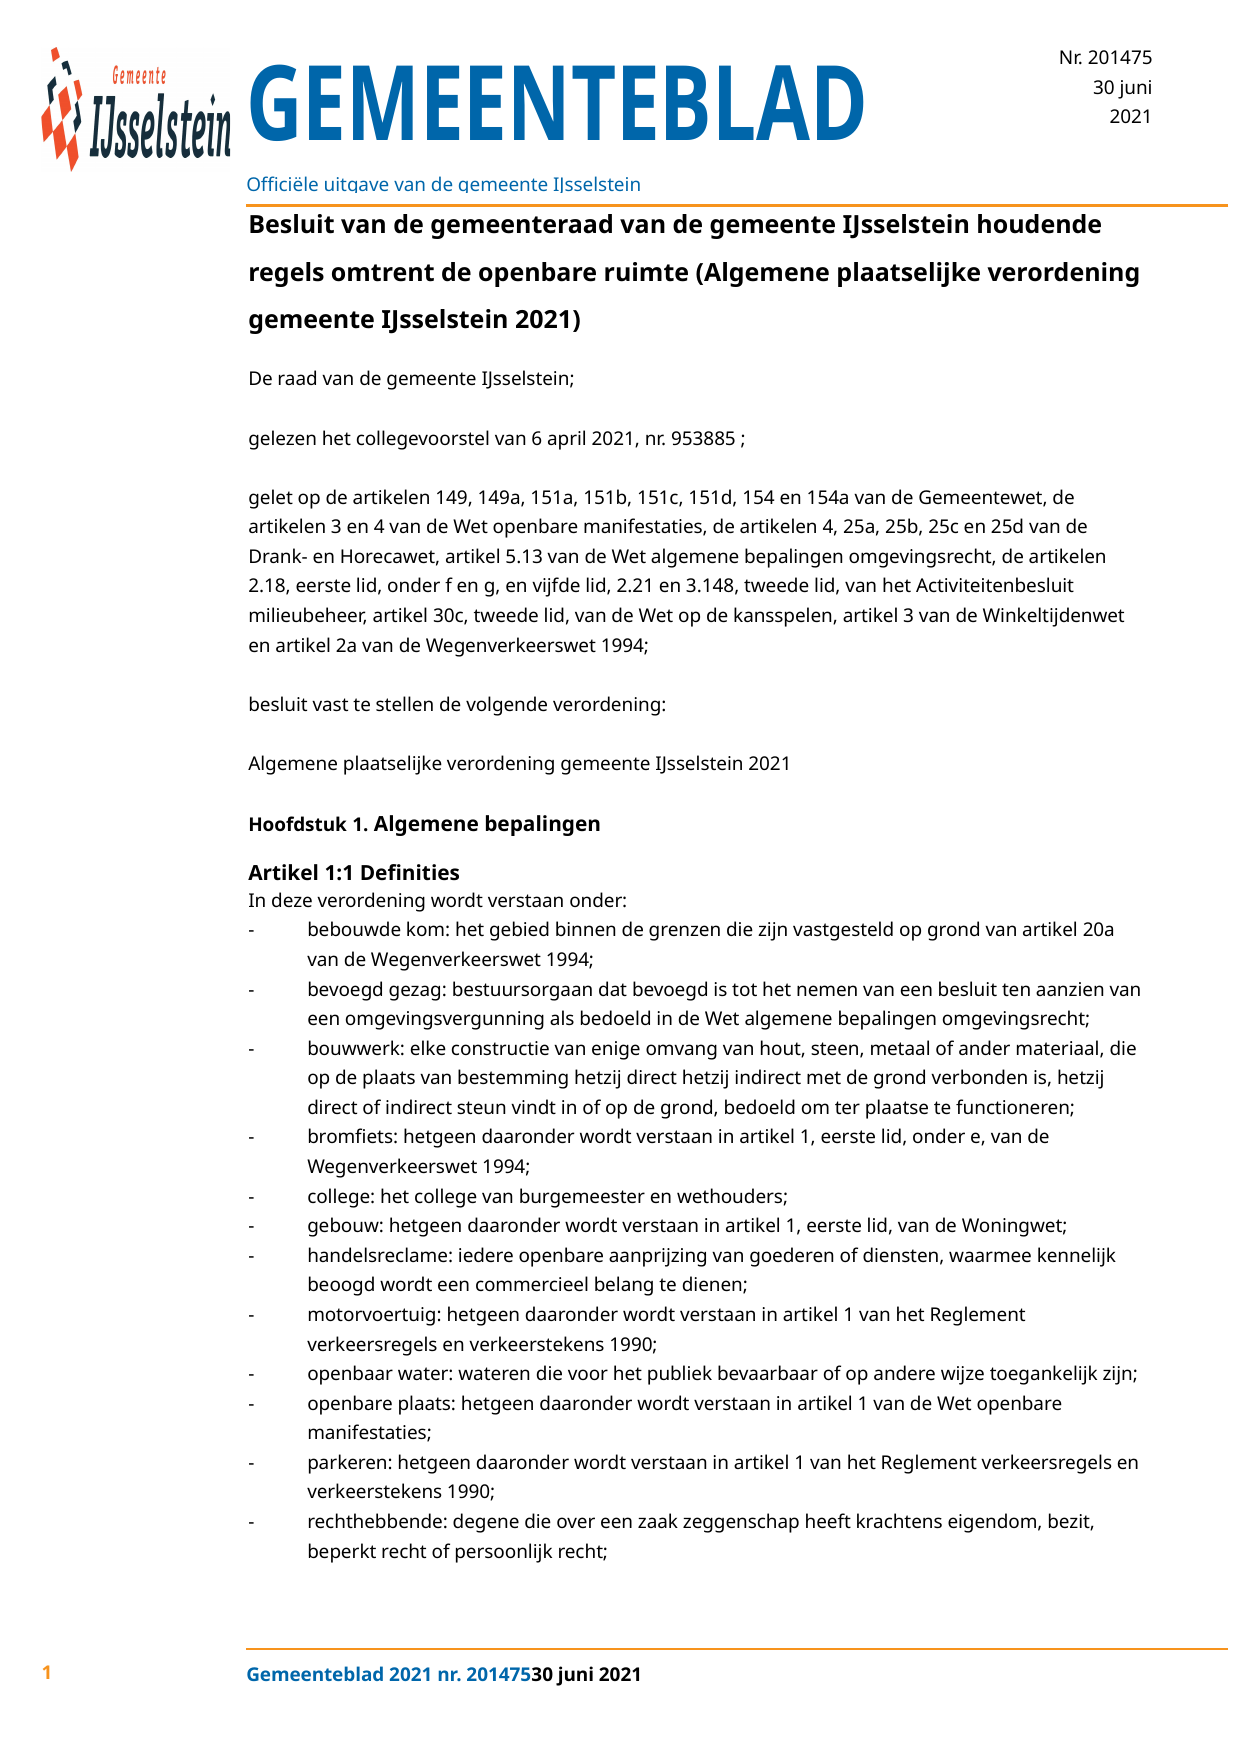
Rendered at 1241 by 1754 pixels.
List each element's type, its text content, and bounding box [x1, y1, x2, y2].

text Hoofdstuk 1. Algemene bepalingen [248, 809, 1152, 838]
list handelsreclame: iedere openbare aanprijzing van goederen of diensten, waarmee kennelijk beoogd wordt een commercieel belang te dienen; [248, 1242, 1152, 1297]
list bromfiets: hetgeen daaronder wordt verstaan in artikel 1, eerste lid, onder e, van de Wegenverkeerswet 1994; [248, 1124, 1152, 1179]
list rechthebbende: degene die over een zaak zeggenschap heeft krachtens eigendom, bezit, beperkt recht of persoonlijk recht; [248, 1508, 1152, 1563]
list motorvoertuig: hetgeen daaronder wordt verstaan in artikel 1 van het Reglement verkeersregels en verkeerstekens 1990; [248, 1301, 1152, 1356]
text Algemene plaatselijke verordening gemeente IJsselstein 2021 [248, 750, 1152, 776]
list gebouw: hetgeen daaronder wordt verstaan in artikel 1, eerste lid, van de Woningwet; [248, 1212, 1152, 1238]
text In deze verordening wordt verstaan onder: [248, 887, 1152, 913]
picture [41, 47, 231, 172]
list college: het college van burgemeester en wethouders; [248, 1183, 1152, 1208]
list bevoegd gezag: bestuursorgaan dat bevoegd is tot het nemen van een besluit ten aanzien van een omgevingsvergunning als bedoeld in de Wet algemene bepalingen omgevingsrecht; [248, 976, 1152, 1031]
list bouwwerk: elke constructie van enige omvang van hout, steen, metaal of ander materiaal, die op de plaats van bestemming hetzij direct hetzij indirect met de grond verbonden is, hetzij direct of indirect steun vindt in of op de grond, bedoeld om ter plaatse te functioneren; [248, 1035, 1152, 1120]
text Artikel 1:1 Definities [248, 858, 1152, 887]
text gelet op de artikelen 149, 149a, 151a, 151b, 151c, 151d, 154 en 154a van de Gemeentewet, de artikelen 3 en 4 van de Wet openbare manifestaties, de artikelen 4, 25a, 25b, 25c en 25d van de Drank- en Horecawet, artikel 5.13 van de Wet algemene bepalingen omgevingsrecht, de artikelen 2.18, eerste lid, onder f en g, en vijfde lid, 2.21 en 3.148, tweede lid, van het Activiteitenbesluit milieubeheer, artikel 30c, tweede lid, van de Wet op de kansspelen, artikel 3 van de Winkeltijdenwet en artikel 2a van de Wegenverkeerswet 1994; [248, 484, 1152, 657]
text Besluit van de gemeenteraad van de gemeente IJsselstein houdende regels omtrent de openbare ruimte (Algemene plaatselijke verordening gemeente IJsselstein 2021) [248, 207, 1152, 336]
list openbare plaats: hetgeen daaronder wordt verstaan in artikel 1 van de Wet openbare manifestaties; [248, 1390, 1152, 1445]
text besluit vast te stellen de volgende verordening: [248, 691, 1152, 717]
text gelezen het collegevoorstel van 6 april 2021, nr. 953885 ; [248, 425, 1152, 450]
text De raad van de gemeente IJsselstein; [248, 366, 1152, 391]
list bebouwde kom: het gebied binnen de grenzen die zijn vastgesteld op grond van artikel 20a van de Wegenverkeerswet 1994; [248, 917, 1152, 972]
list parkeren: hetgeen daaronder wordt verstaan in artikel 1 van het Reglement verkeersregels en verkeerstekens 1990; [248, 1449, 1152, 1504]
list openbaar water: wateren die voor het publiek bevaarbaar of op andere wijze toegankelijk zijn; [248, 1360, 1152, 1386]
